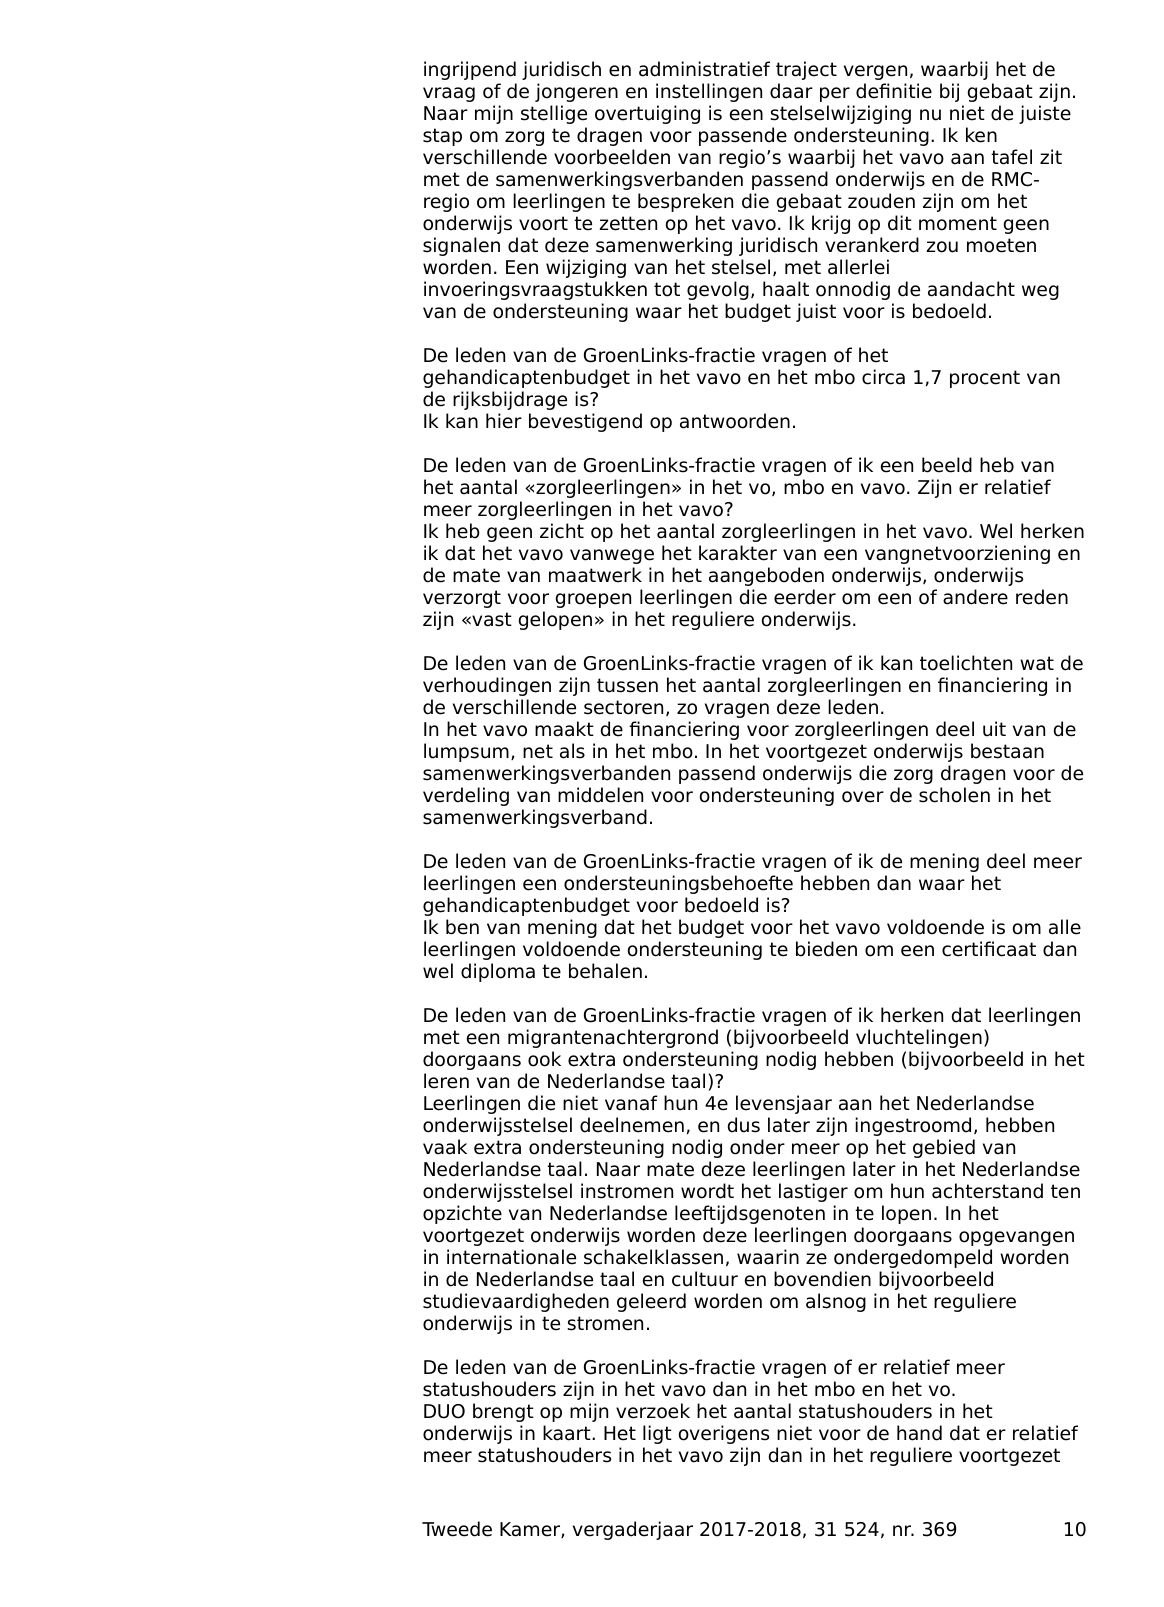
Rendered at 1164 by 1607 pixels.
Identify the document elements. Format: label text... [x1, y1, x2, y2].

text Leerlingen die niet vanaf hun 4e levensjaar aan het Nederlandse onderwijsstelsel deelnemen, en dus later zijn ingestroomd, hebben vaak extra ondersteuning nodig onder meer op het gebied van Nederlandse taal. Naar mate deze leerlingen later in het Nederlandse onderwijsstelsel instromen wordt het lastiger om hun achterstand ten opzichte van Nederlandse leeftijdsgenoten in te lopen. In het voortgezet onderwijs worden deze leerlingen doorgaans opgevangen in internationale schakelklassen, waarin ze ondergedompeld worden in de Nederlandse taal en cultuur en bovendien bijvoorbeeld studievaardigheden geleerd worden om alsnog in het reguliere onderwijs in te stromen. [422, 1093, 1087, 1335]
text De leden van de GroenLinks-fractie vragen of ik herken dat leerlingen met een migrantenachtergrond (bijvoorbeeld vluchtelingen) doorgaans ook extra ondersteuning nodig hebben (bijvoorbeeld in het leren van de Nederlandse taal)? [422, 1005, 1087, 1093]
text De leden van de GroenLinks-fractie vragen of het gehandicaptenbudget in het vavo en het mbo circa 1,7 procent van de rijksbijdrage is? [422, 345, 1087, 411]
text In het vavo maakt de financiering voor zorgleerlingen deel uit van de lumpsum, net als in het mbo. In het voortgezet onderwijs bestaan samenwerkingsverbanden passend onderwijs die zorg dragen voor de verdeling van middelen voor ondersteuning over de scholen in het samenwerkingsverband. [422, 719, 1087, 829]
text Ik heb geen zicht op het aantal zorgleerlingen in het vavo. Wel herken ik dat het vavo vanwege het karakter van een vangnetvoorziening en de mate van maatwerk in het aangeboden onderwijs, onderwijs verzorgt voor groepen leerlingen die eerder om een of andere reden zijn «vast gelopen» in het reguliere onderwijs. [422, 521, 1087, 631]
text De leden van de GroenLinks-fractie vragen of ik een beeld heb van het aantal «zorgleerlingen» in het vo, mbo en vavo. Zijn er relatief meer zorgleerlingen in het vavo? [422, 455, 1087, 521]
text Ik ben van mening dat het budget voor het vavo voldoende is om alle leerlingen voldoende ondersteuning te bieden om een certificaat dan wel diploma te behalen. [422, 917, 1087, 983]
text De leden van de GroenLinks-fractie vragen of er relatief meer statushouders zijn in het vavo dan in het mbo en het vo. [422, 1357, 1087, 1401]
text De leden van de GroenLinks-fractie vragen of ik de mening deel meer leerlingen een ondersteuningsbehoefte hebben dan waar het gehandicaptenbudget voor bedoeld is? [422, 851, 1087, 917]
text De leden van de GroenLinks-fractie vragen of ik kan toelichten wat de verhoudingen zijn tussen het aantal zorgleerlingen en financiering in de verschillende sectoren, zo vragen deze leden. [422, 653, 1087, 719]
text DUO brengt op mijn verzoek het aantal statushouders in het onderwijs in kaart. Het ligt overigens niet voor de hand dat er relatief meer statushouders in het vavo zijn dan in het reguliere voortgezet [422, 1401, 1087, 1467]
text ingrijpend juridisch en administratief traject vergen, waarbij het de vraag of de jongeren en instellingen daar per definitie bij gebaat zijn. Naar mijn stellige overtuiging is een stelselwijziging nu niet de juiste stap om zorg te dragen voor passende ondersteuning. Ik ken verschillende voorbeelden van regio’s waarbij het vavo aan tafel zit met de samenwerkingsverbanden passend onderwijs en de RMC-regio om leerlingen te bespreken die gebaat zouden zijn om het onderwijs voort te zetten op het vavo. Ik krijg op dit moment geen signalen dat deze samenwerking juridisch verankerd zou moeten worden. Een wijziging van het stelsel, met allerlei invoeringsvraagstukken tot gevolg, haalt onnodig de aandacht weg van de ondersteuning waar het budget juist voor is bedoeld. [422, 59, 1087, 323]
text Ik kan hier bevestigend op antwoorden. [422, 411, 1087, 433]
